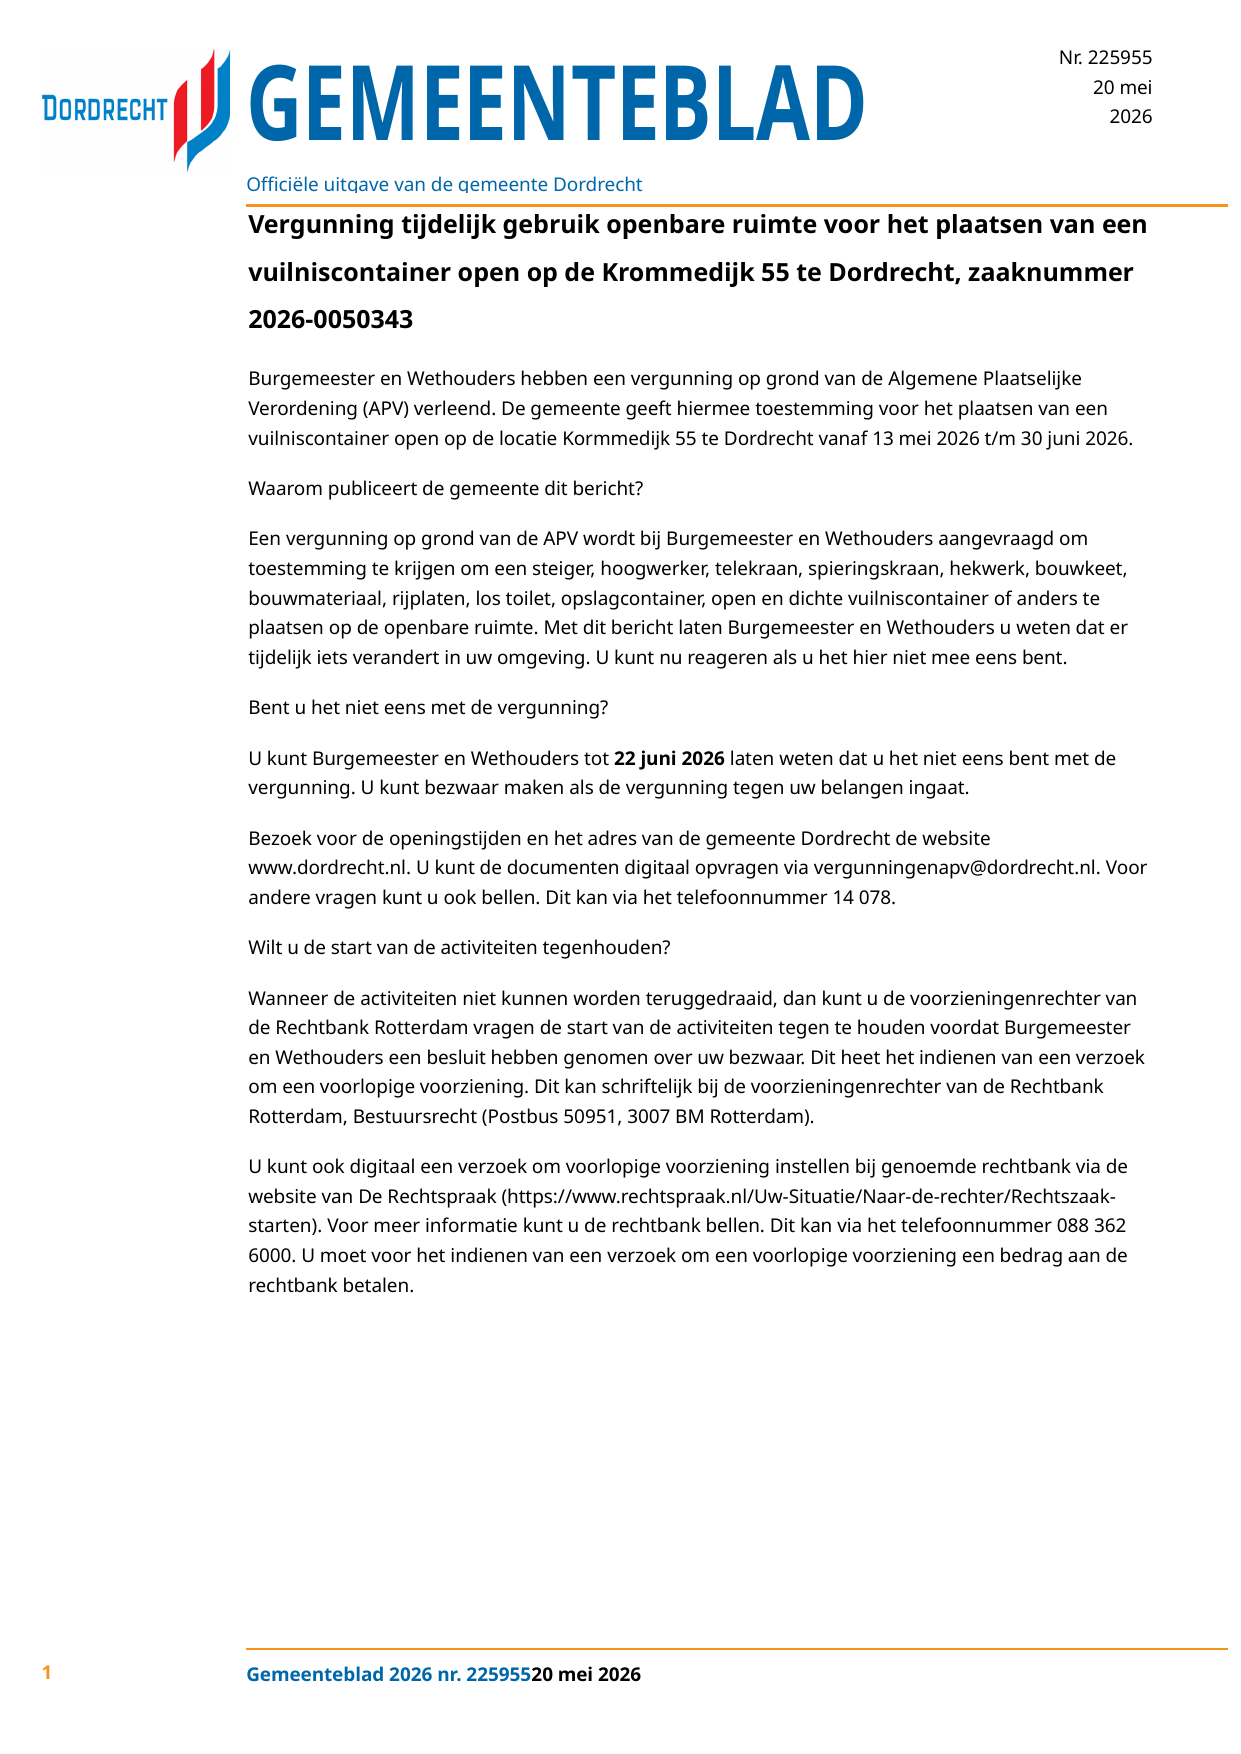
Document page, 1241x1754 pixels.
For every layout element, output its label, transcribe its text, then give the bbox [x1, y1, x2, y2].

text Vergunning tijdelijk gebruik openbare ruimte voor het plaatsen van een vuilniscontainer open op de Krommedijk 55 te Dordrecht, zaaknummer 2026-0050343 [248, 207, 1152, 336]
text U kunt Burgemeester en Wethouders tot 22 juni 2026 laten weten dat u het niet eens bent met de vergunning. U kunt bezwaar maken als de vergunning tegen uw belangen ingaat. [248, 745, 1152, 800]
text Bezoek voor de openingstijden en het adres van de gemeente Dordrecht de website www.dordrecht.nl. U kunt de documenten digitaal opvragen via vergunningenapv@dordrecht.nl. Voor andere vragen kunt u ook bellen. Dit kan via het telefoonnummer 14 078. [248, 825, 1152, 909]
text Burgemeester en Wethouders hebben een vergunning op grond van de Algemene Plaatselijke Verordening (APV) verleend. De gemeente geeft hiermee toestemming voor het plaatsen van een vuilniscontainer open op de locatie Kormmedijk 55 te Dordrecht vanaf 13 mei 2026 t/m 30 juni 2026. [248, 366, 1152, 450]
text Wanneer de activiteiten niet kunnen worden teruggedraaid, dan kunt u de voorzieningenrechter van de Rechtbank Rotterdam vragen de start van de activiteiten tegen te houden voordat Burgemeester en Wethouders een besluit hebben genomen over uw bezwaar. Dit heet het indienen van een verzoek om een voorlopige voorziening. Dit kan schriftelijk bij de voorzieningenrechter van de Rechtbank Rotterdam, Bestuursrecht (Postbus 50951, 3007 BM Rotterdam). [248, 985, 1152, 1129]
text Wilt u de start van de activiteiten tegenhouden? [248, 934, 1152, 960]
text Een vergunning op grond van de APV wordt bij Burgemeester en Wethouders aangevraagd om toestemming te krijgen om een steiger, hoogwerker, telekraan, spieringskraan, hekwerk, bouwkeet, bouwmateriaal, rijplaten, los toilet, opslagcontainer, open en dichte vuilniscontainer of anders te plaatsen op de openbare ruimte. Met dit bericht laten Burgemeester en Wethouders u weten dat er tijdelijk iets verandert in uw omgeving. U kunt nu reageren als u het hier niet mee eens bent. [248, 526, 1152, 669]
text U kunt ook digitaal een verzoek om voorlopige voorziening instellen bij genoemde rechtbank via de website van De Rechtspraak (https://www.rechtspraak.nl/Uw-Situatie/Naar-de-rechter/Rechtszaak-starten). Voor meer informatie kunt u de rechtbank bellen. Dit kan via het telefoonnummer 088 362 6000. U moet voor het indienen van een verzoek om een voorlopige voorziening een bedrag aan de rechtbank betalen. [248, 1153, 1152, 1297]
picture [41, 47, 231, 172]
text Bent u het niet eens met de vergunning? [248, 694, 1152, 720]
text Waarom publiceert de gemeente dit bericht? [248, 475, 1152, 501]
